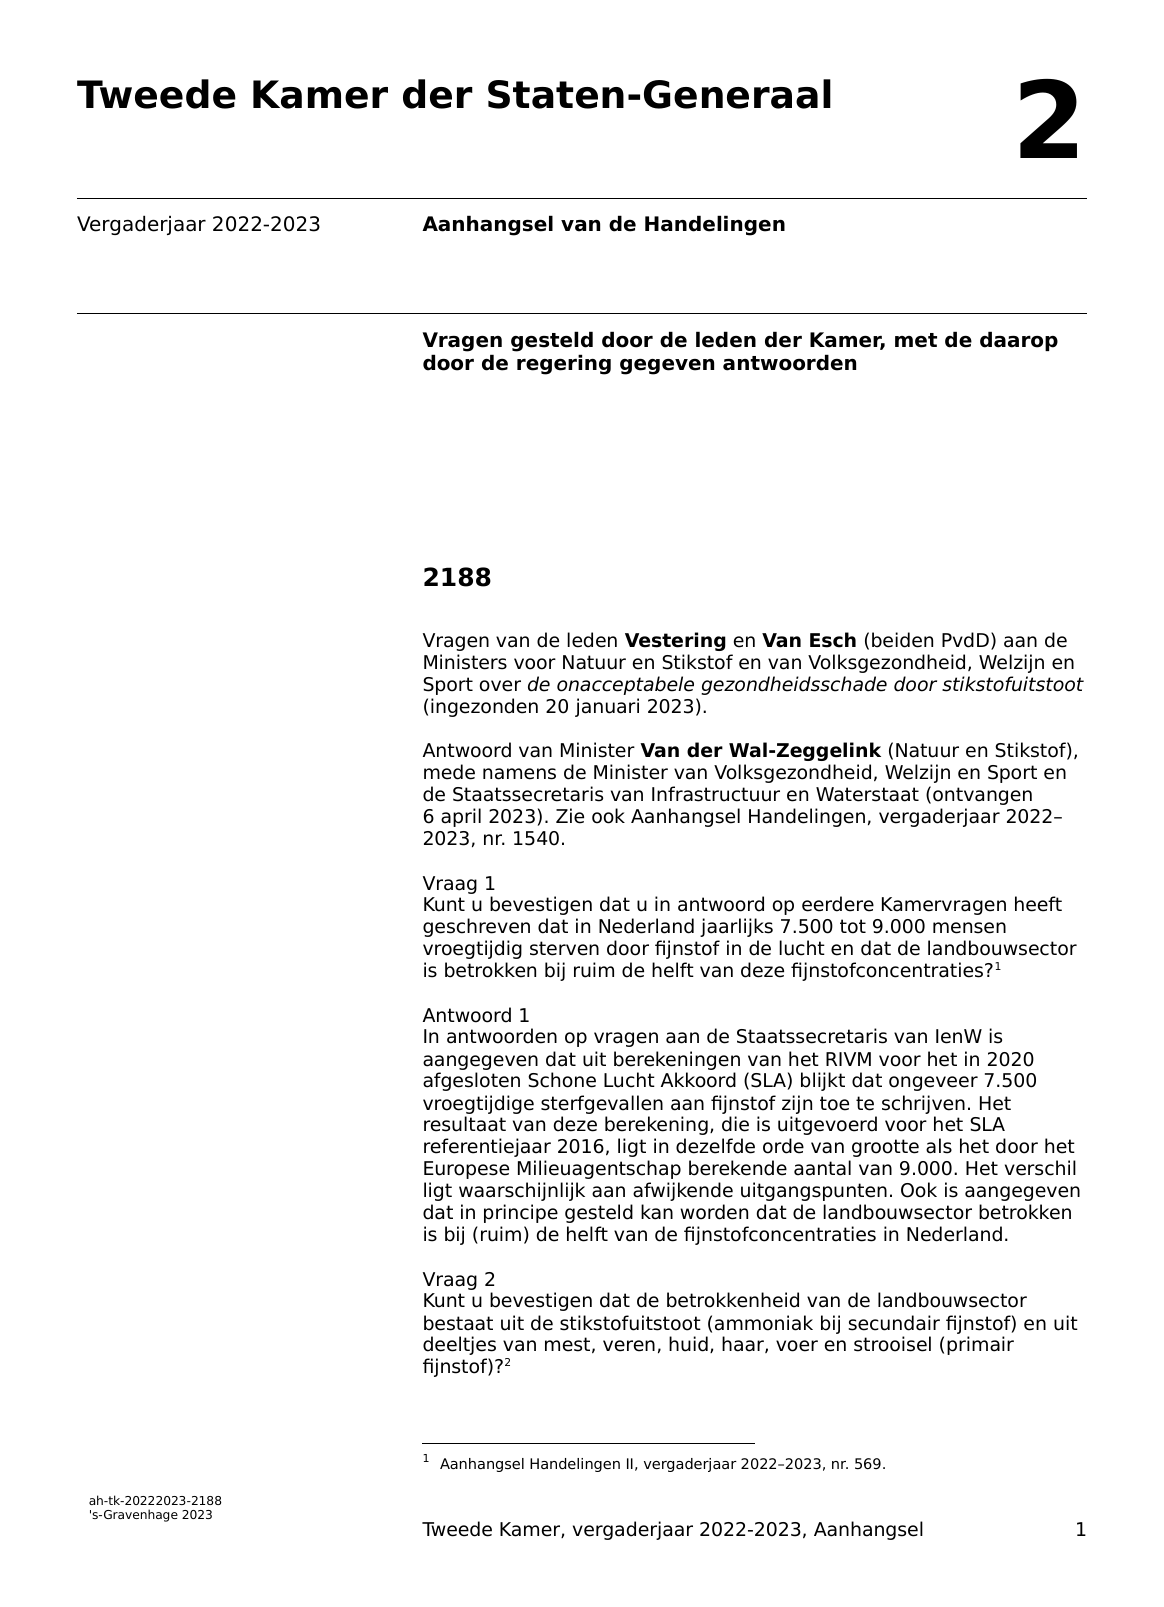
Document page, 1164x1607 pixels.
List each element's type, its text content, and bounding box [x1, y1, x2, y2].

table_cell Vragen gesteld door de leden der Kamer, met de daarop door de regering gegeven antwoorden [422, 314, 1087, 375]
text Aanhangsel Handelingen II, vergaderjaar 2022–2023, nr. 569. [422, 1452, 1087, 1474]
text Kunt u bevestigen dat u in antwoord op eerdere Kamervragen heeft geschreven dat in Nederland jaarlijks 7.500 tot 9.000 mensen vroegtijdig sterven door fijnstof in de lucht en dat de landbouwsector is betrokken bij ruim de helft van deze fijnstofconcentraties? [422, 894, 1087, 982]
text Vragen van de leden Vestering en Van Esch (beiden PvdD) aan de Ministers voor Natuur en Stikstof en van Volksgezondheid, Welzijn en Sport over de onacceptabele gezondheidsschade door stikstofuitstoot (ingezonden 20 januari 2023). [422, 630, 1087, 718]
table_header Tweede Kamer der Staten-Generaal [77, 59, 886, 198]
text Kunt u bevestigen dat de betrokkenheid van de landbouwsector bestaat uit de stikstofuitstoot (ammoniak bij secundair fijnstof) en uit deeltjes van mest, veren, huid, haar, voer en strooisel (primair fijnstof)? [422, 1290, 1087, 1378]
text In antwoorden op vragen aan de Staatssecretaris van IenW is aangegeven dat uit berekeningen van het RIVM voor het in 2020 afgesloten Schone Lucht Akkoord (SLA) blijkt dat ongeveer 7.500 vroegtijdige sterfgevallen aan fijnstof zijn toe te schrijven. Het resultaat van deze berekening, die is uitgevoerd voor het SLA referentiejaar 2016, ligt in dezelfde orde van grootte als het door het Europese Milieuagentschap berekende aantal van 9.000. Het verschil ligt waarschijnlijk aan afwijkende uitgangspunten. Ook is aangegeven dat in principe gesteld kan worden dat de landbouwsector betrokken is bij (ruim) de helft van de fijnstofconcentraties in Nederland. [422, 1026, 1087, 1246]
text Antwoord van Minister Van der Wal-Zeggelink (Natuur en Stikstof), mede namens de Minister van Volksgezondheid, Welzijn en Sport en de Staatssecretaris van Infrastructuur en Waterstaat (ontvangen 6 april 2023). Zie ook Aanhangsel Handelingen, vergaderjaar 2022–2023, nr. 1540. [422, 740, 1087, 850]
table_cell Aanhangsel van de Handelingen [422, 199, 1087, 313]
text 's-Gravenhage 2023 [88, 1508, 323, 1522]
table_header 2 [886, 59, 1087, 198]
text ah-tk-20222023-2188 [88, 1494, 323, 1508]
table_cell [77, 314, 422, 375]
text Antwoord 1 [422, 1004, 1087, 1026]
text Vraag 2 [422, 1268, 1087, 1290]
text 2188 [422, 563, 1087, 592]
text Vraag 1 [422, 872, 1087, 894]
table_cell Vergaderjaar 2022-2023 [77, 199, 422, 313]
